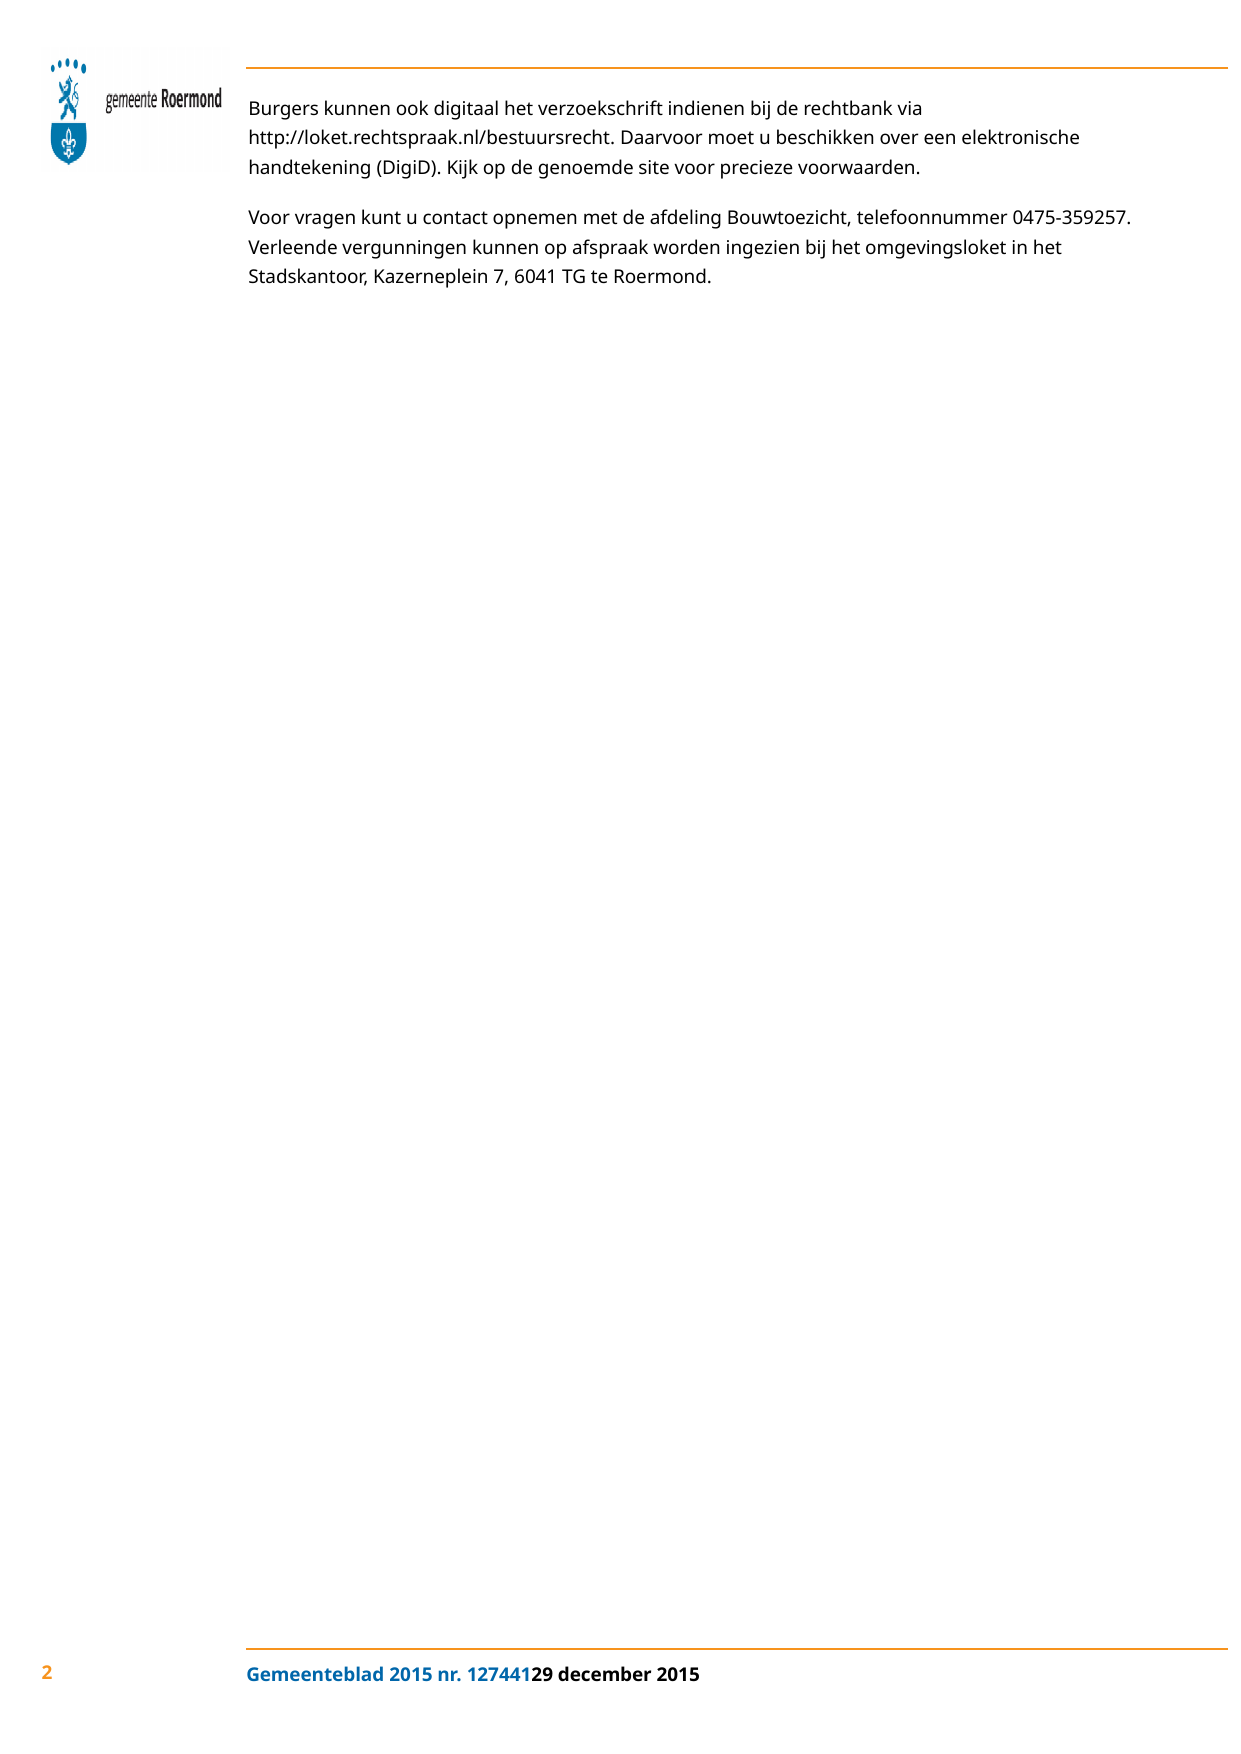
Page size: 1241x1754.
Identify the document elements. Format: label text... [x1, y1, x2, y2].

picture [41, 47, 231, 172]
text Voor vragen kunt u contact opnemen met de afdeling Bouwtoezicht, telefoonnummer 0475-359257. Verleende vergunningen kunnen op afspraak worden ingezien bij het omgevingsloket in het Stadskantoor, Kazerneplein 7, 6041 TG te Roermond. [248, 204, 1152, 289]
text Burgers kunnen ook digitaal het verzoekschrift indienen bij de rechtbank via http://loket.rechtspraak.nl/bestuursrecht. Daarvoor moet u beschikken over een elektronische handtekening (DigiD). Kijk op de genoemde site voor precieze voorwaarden. [248, 95, 1152, 180]
